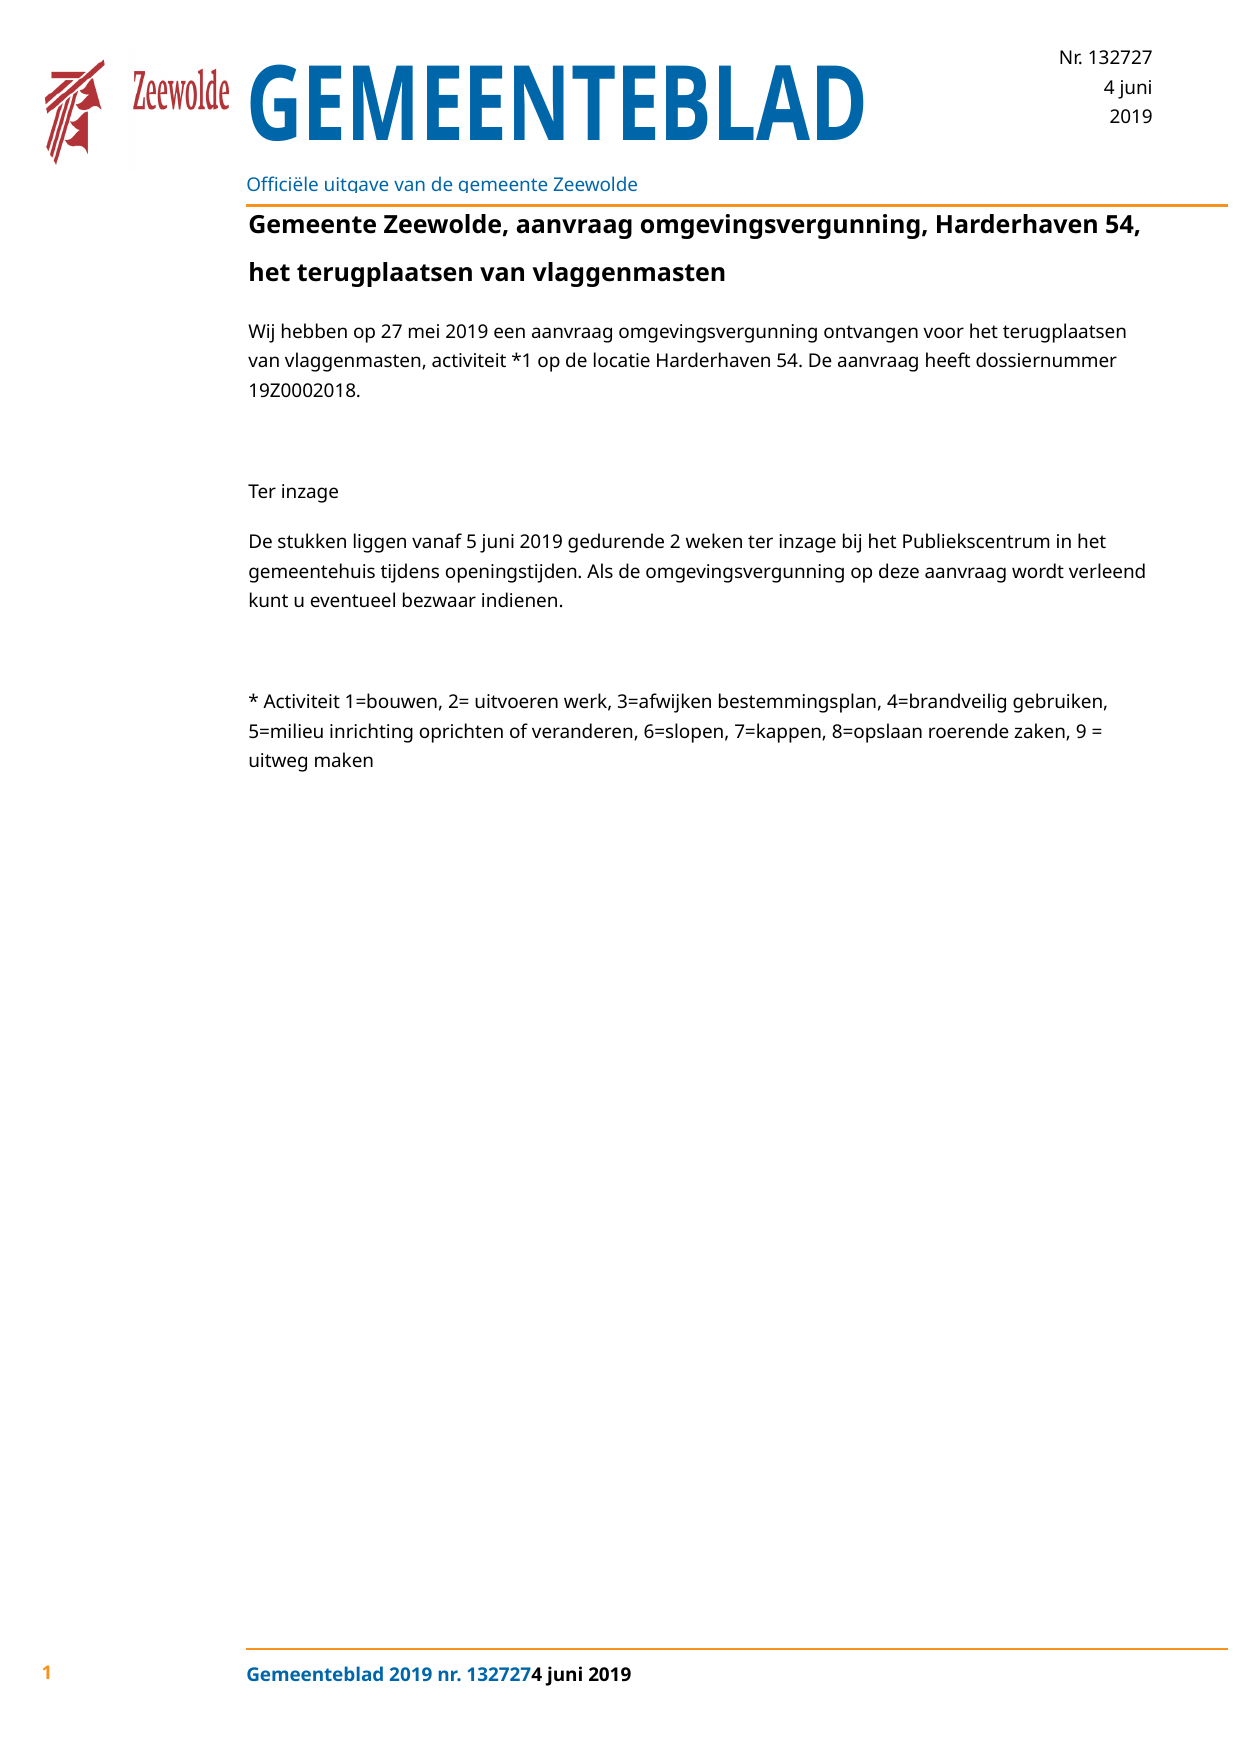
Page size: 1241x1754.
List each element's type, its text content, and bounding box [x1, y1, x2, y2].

text * Activiteit 1=bouwen, 2= uitvoeren werk, 3=afwijken bestemmingsplan, 4=brandveilig gebruiken, 5=milieu inrichting oprichten of veranderen, 6=slopen, 7=kappen, 8=opslaan roerende zaken, 9 = uitweg maken [248, 688, 1152, 773]
text Gemeente Zeewolde, aanvraag omgevingsvergunning, Harderhaven 54, het terugplaatsen van vlaggenmasten [248, 207, 1152, 288]
text De stukken liggen vanaf 5 juni 2019 gedurende 2 weken ter inzage bij het Publiekscentrum in het gemeentehuis tijdens openingstijden. Als de omgevingsvergunning op deze aanvraag wordt verleend kunt u eventueel bezwaar indienen. [248, 528, 1152, 613]
text Wij hebben op 27 mei 2019 een aanvraag omgevingsvergunning ontvangen voor het terugplaatsen van vlaggenmasten, activiteit *1 op de locatie Harderhaven 54. De aanvraag heeft dossiernummer 19Z0002018. [248, 318, 1152, 403]
text Ter inzage [248, 478, 1152, 504]
picture [41, 47, 231, 172]
